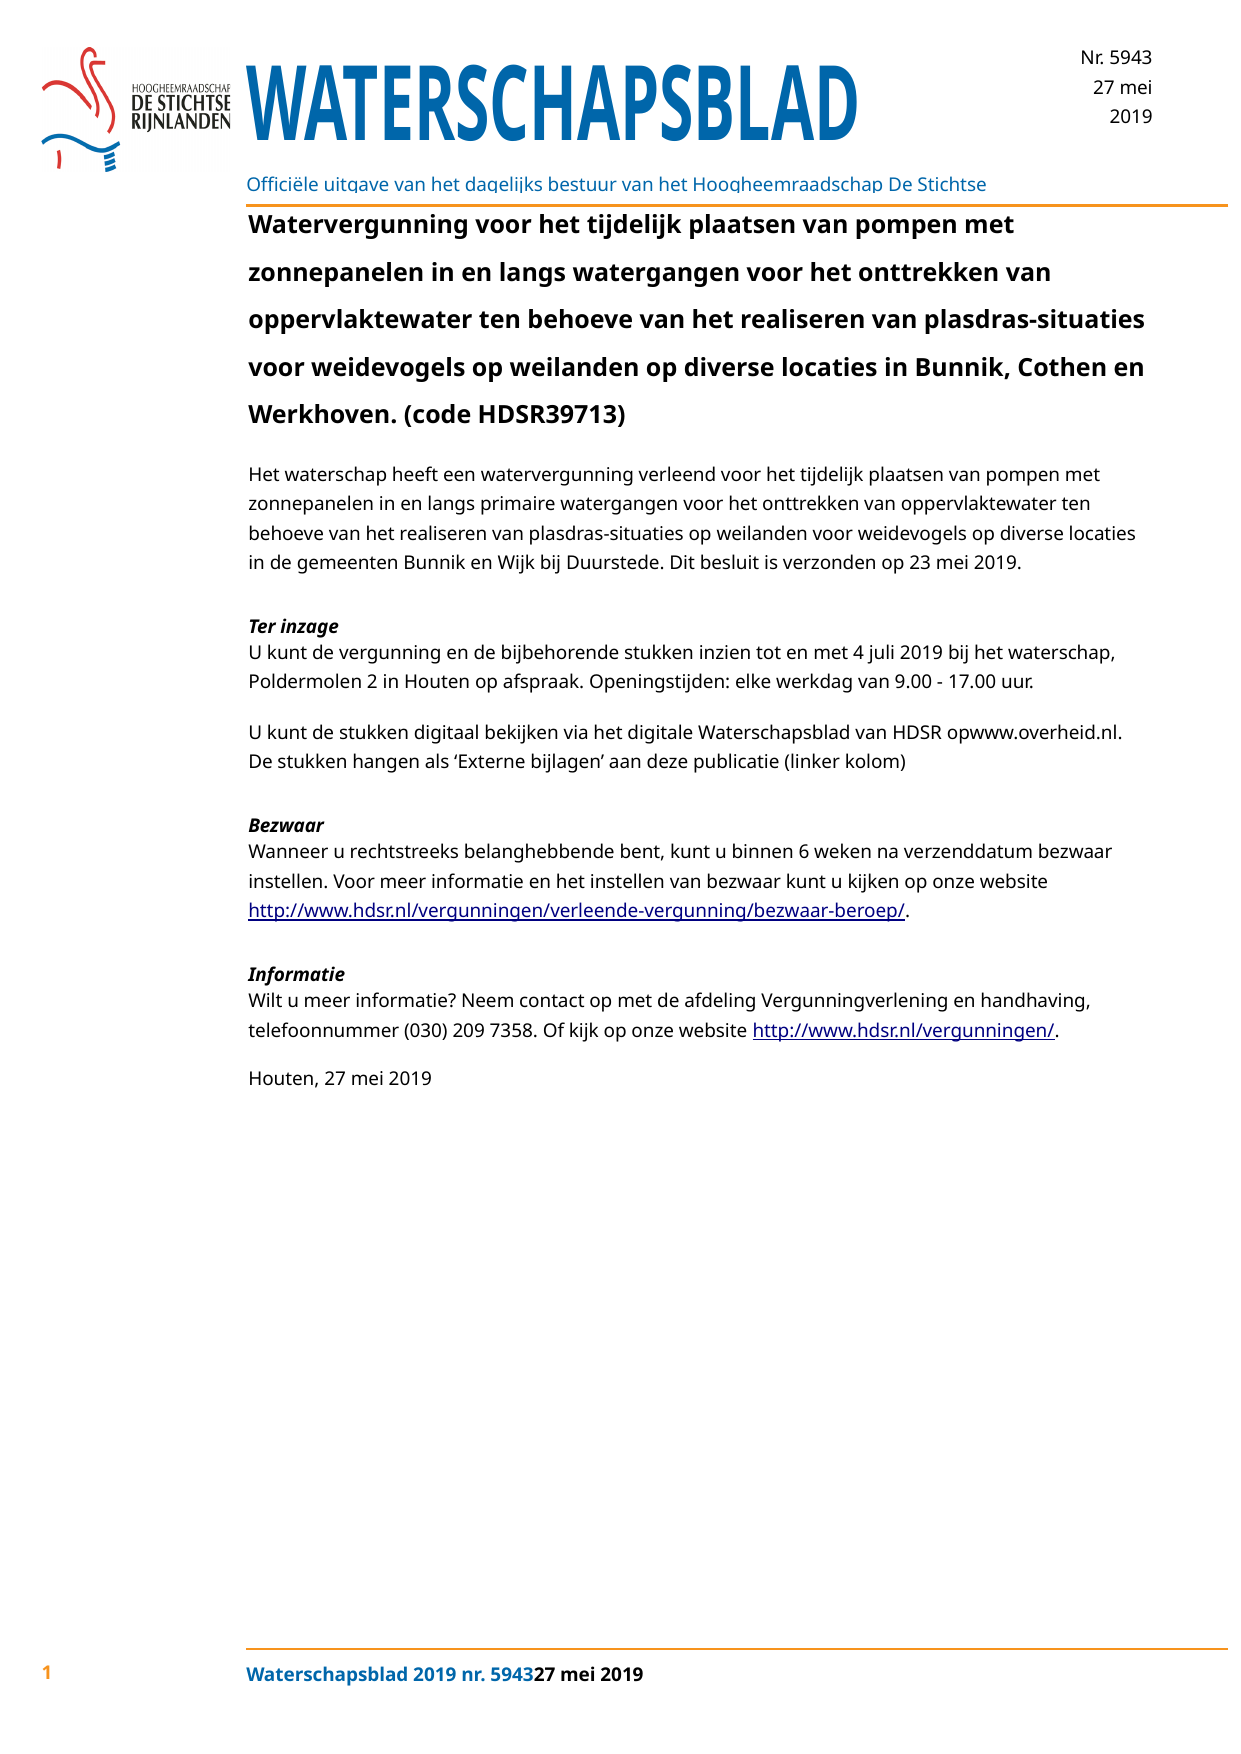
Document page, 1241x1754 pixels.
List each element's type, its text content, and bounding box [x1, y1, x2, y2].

text U kunt de stukken digitaal bekijken via het digitale Waterschapsblad van HDSR opwww.overheid.nl. De stukken hangen als ‘Externe bijlagen’ aan deze publicatie (linker kolom) [248, 719, 1152, 774]
text Informatie [248, 962, 1152, 987]
text U kunt de vergunning en de bijbehorende stukken inzien tot en met 4 juli 2019 bij het waterschap, Poldermolen 2 in Houten op afspraak. Openingstijden: elke werkdag van 9.00 - 17.00 uur. [248, 639, 1152, 694]
text Bezwaar [248, 813, 1152, 838]
picture [41, 47, 231, 172]
text Wanneer u rechtstreeks belanghebbende bent, kunt u binnen 6 weken na verzenddatum bezwaar instellen. Voor meer informatie en het instellen van bezwaar kunt u kijken op onze website http://www.hdsr.nl/vergunningen/verleende-vergunning/bezwaar-beroep/. [248, 838, 1152, 923]
text Houten, 27 mei 2019 [248, 1065, 1152, 1090]
text Wilt u meer informatie? Neem contact op met de afdeling Vergunningverlening en handhaving, telefoonnummer (030) 209 7358. Of kijk op onze website http://www.hdsr.nl/vergunningen/. [248, 987, 1152, 1043]
text Ter inzage [248, 613, 1152, 639]
text Het waterschap heeft een watervergunning verleend voor het tijdelijk plaatsen van pompen met zonnepanelen in en langs primaire watergangen voor het onttrekken van oppervlaktewater ten behoeve van het realiseren van plasdras-situaties op weilanden voor weidevogels op diverse locaties in de gemeenten Bunnik en Wijk bij Duurstede. Dit besluit is verzonden op 23 mei 2019. [248, 461, 1152, 575]
text Watervergunning voor het tijdelijk plaatsen van pompen met zonnepanelen in en langs watergangen voor het onttrekken van oppervlaktewater ten behoeve van het realiseren van plasdras-situaties voor weidevogels op weilanden op diverse locaties in Bunnik, Cothen en Werkhoven. (code HDSR39713) [248, 207, 1152, 431]
